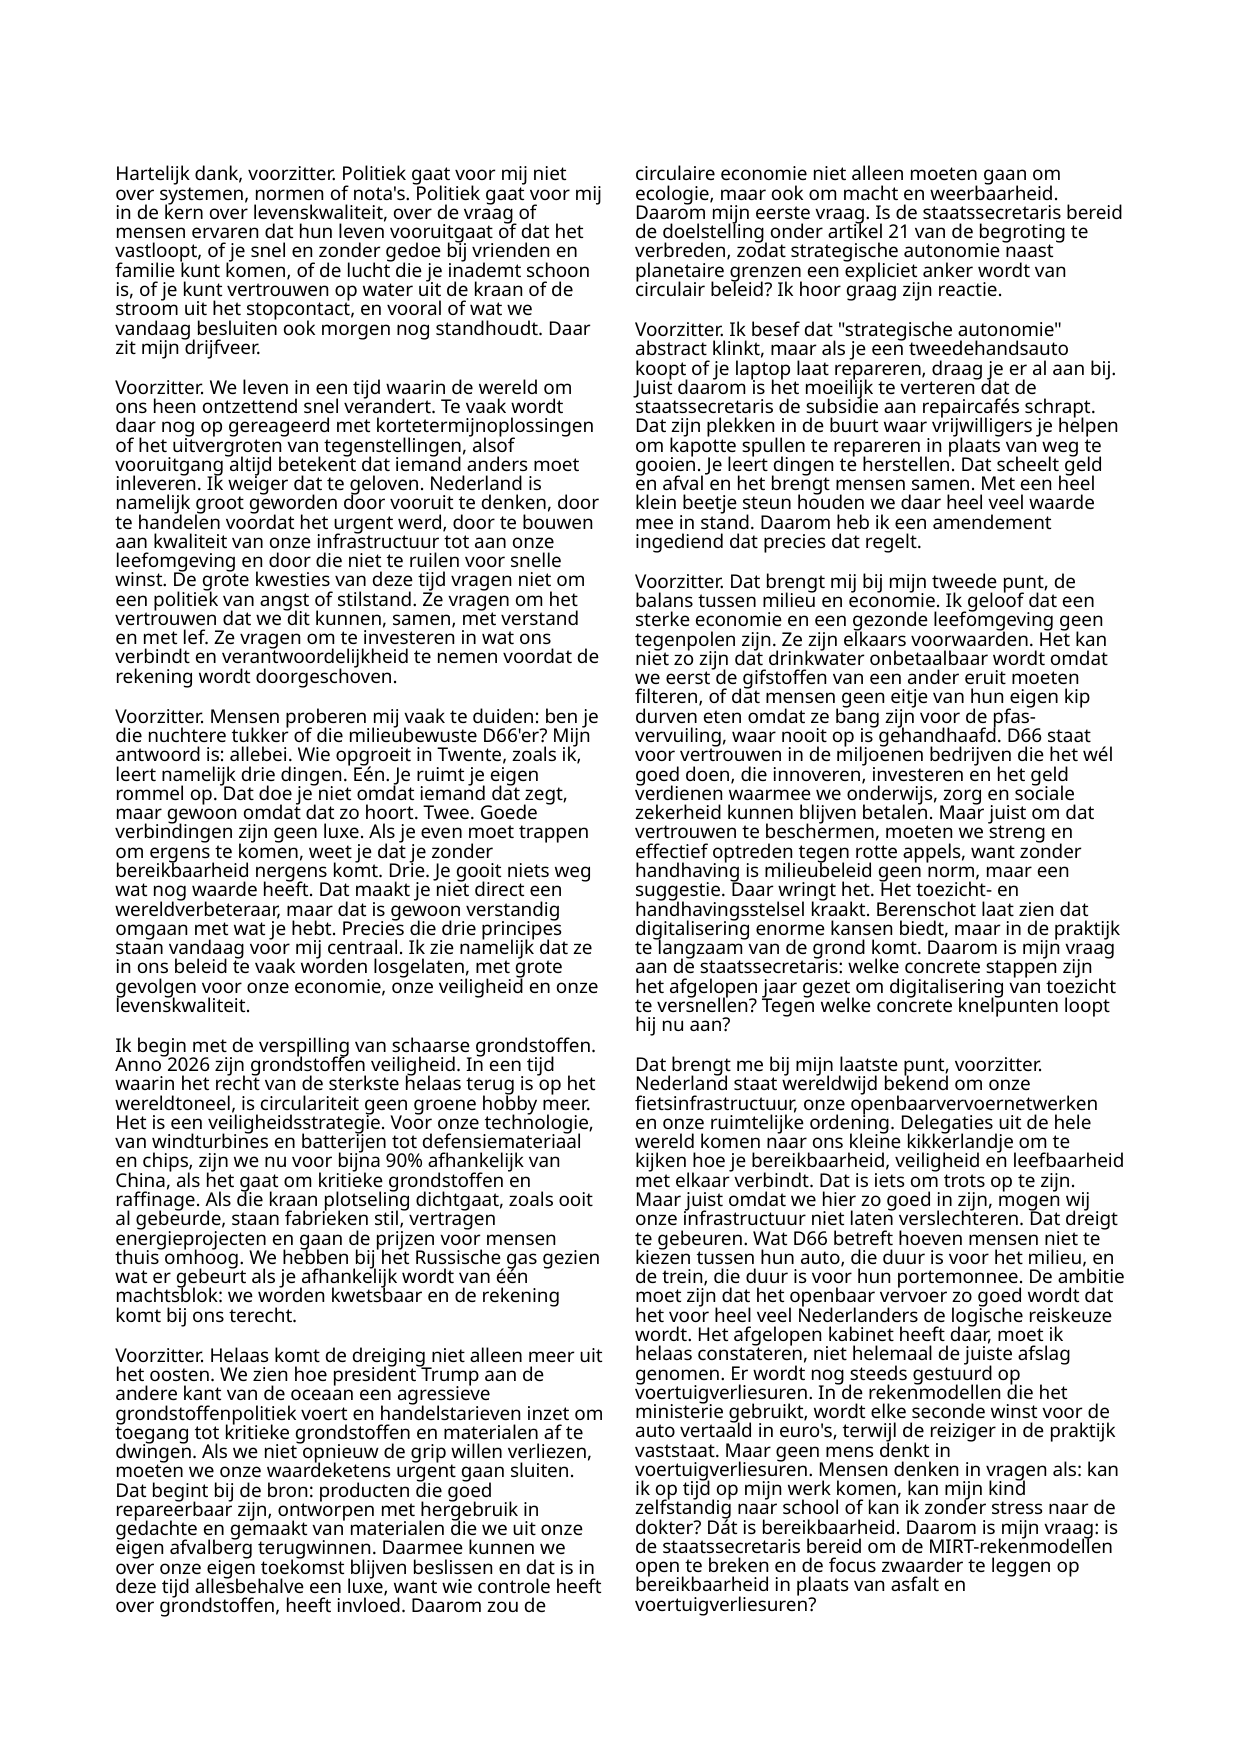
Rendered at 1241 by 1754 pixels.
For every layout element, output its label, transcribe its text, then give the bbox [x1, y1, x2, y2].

text Voorzitter. Helaas komt de dreiging niet alleen meer uit het oosten. We zien hoe president Trump aan de andere kant van de oceaan een agressieve grondstoffenpolitiek voert en handelstarieven inzet om toegang tot kritieke grondstoffen en materialen af te dwingen. Als we niet opnieuw de grip willen verliezen, moeten we onze waardeketens urgent gaan sluiten. Dat begint bij de bron: producten die goed repareerbaar zijn, ontworpen met hergebruik in gedachte en gemaakt van materialen die we uit onze eigen afvalberg terugwinnen. Daarmee kunnen we over onze eigen toekomst blijven beslissen en dat is in deze tijd allesbehalve een luxe, want wie controle heeft over grondstoffen, heeft invloed. Daarom zou de [115, 1347, 605, 1616]
text Voorzitter. Mensen proberen mij vaak te duiden: ben je die nuchtere tukker of die milieubewuste D66'er? Mijn antwoord is: allebei. Wie opgroeit in Twente, zoals ik, leert namelijk drie dingen. Eén. Je ruimt je eigen rommel op. Dat doe je niet omdat iemand dat zegt, maar gewoon omdat dat zo hoort. Twee. Goede verbindingen zijn geen luxe. Als je even moet trappen om ergens te komen, weet je dat je zonder bereikbaarheid nergens komt. Drie. Je gooit niets weg wat nog waarde heeft. Dat maakt je niet direct een wereldverbeteraar, maar dat is gewoon verstandig omgaan met wat je hebt. Precies die drie principes staan vandaag voor mij centraal. Ik zie namelijk dat ze in ons beleid te vaak worden losgelaten, met grote gevolgen voor onze economie, onze veiligheid en onze levenskwaliteit. [115, 708, 605, 1016]
text circulaire economie niet alleen moeten gaan om ecologie, maar ook om macht en weerbaarheid. Daarom mijn eerste vraag. Is de staatssecretaris bereid de doelstelling onder artikel 21 van de begroting te verbreden, zodat strategische autonomie naast planetaire grenzen een expliciet anker wordt van circulair beleid? Ik hoor graag zijn reactie. [635, 165, 1125, 300]
text Ik begin met de verspilling van schaarse grondstoffen. Anno 2026 zijn grondstoffen veiligheid. In een tijd waarin het recht van de sterkste helaas terug is op het wereldtoneel, is circulariteit geen groene hobby meer. Het is een veiligheidsstrategie. Voor onze technologie, van windturbines en batterijen tot defensiemateriaal en chips, zijn we nu voor bijna 90% afhankelijk van China, als het gaat om kritieke grondstoffen en raffinage. Als die kraan plotseling dichtgaat, zoals ooit al gebeurde, staan fabrieken stil, vertragen energieprojecten en gaan de prijzen voor mensen thuis omhoog. We hebben bij het Russische gas gezien wat er gebeurt als je afhankelijk wordt van één machtsblok: we worden kwetsbaar en de rekening komt bij ons terecht. [115, 1037, 605, 1326]
text Voorzitter. Dat brengt mij bij mijn tweede punt, de balans tussen milieu en economie. Ik geloof dat een sterke economie en een gezonde leefomgeving geen tegenpolen zijn. Ze zijn elkaars voorwaarden. Het kan niet zo zijn dat drinkwater onbetaalbaar wordt omdat we eerst de gifstoffen van een ander eruit moeten filteren, of dat mensen geen eitje van hun eigen kip durven eten omdat ze bang zijn voor de pfas-vervuiling, waar nooit op is gehandhaafd. D66 staat voor vertrouwen in de miljoenen bedrijven die het wél goed doen, die innoveren, investeren en het geld verdienen waarmee we onderwijs, zorg en sociale zekerheid kunnen blijven betalen. Maar juist om dat vertrouwen te beschermen, moeten we streng en effectief optreden tegen rotte appels, want zonder handhaving is milieubeleid geen norm, maar een suggestie. Daar wringt het. Het toezicht- en handhavingsstelsel kraakt. Berenschot laat zien dat digitalisering enorme kansen biedt, maar in de praktijk te langzaam van de grond komt. Daarom is mijn vraag aan de staatssecretaris: welke concrete stappen zijn het afgelopen jaar gezet om digitalisering van toezicht te versnellen? Tegen welke concrete knelpunten loopt hij nu aan? [635, 573, 1125, 1035]
text Voorzitter. Ik besef dat "strategische autonomie" abstract klinkt, maar als je een tweedehandsauto koopt of je laptop laat repareren, draag je er al aan bij. Juist daarom is het moeilijk te verteren dat de staatssecretaris de subsidie aan repaircafés schrapt. Dat zijn plekken in de buurt waar vrijwilligers je helpen om kapotte spullen te repareren in plaats van weg te gooien. Je leert dingen te herstellen. Dat scheelt geld en afval en het brengt mensen samen. Met een heel klein beetje steun houden we daar heel veel waarde mee in stand. Daarom heb ik een amendement ingediend dat precies dat regelt. [635, 321, 1125, 552]
text Hartelijk dank, voorzitter. Politiek gaat voor mij niet over systemen, normen of nota's. Politiek gaat voor mij in de kern over levenskwaliteit, over de vraag of mensen ervaren dat hun leven vooruitgaat of dat het vastloopt, of je snel en zonder gedoe bij vrienden en familie kunt komen, of de lucht die je inademt schoon is, of je kunt vertrouwen op water uit de kraan of de stroom uit het stopcontact, en vooral of wat we vandaag besluiten ook morgen nog standhoudt. Daar zit mijn drijfveer. [115, 165, 605, 358]
text Dat brengt me bij mijn laatste punt, voorzitter. Nederland staat wereldwijd bekend om onze fietsinfrastructuur, onze openbaarvervoernetwerken en onze ruimtelijke ordening. Delegaties uit de hele wereld komen naar ons kleine kikkerlandje om te kijken hoe je bereikbaarheid, veiligheid en leefbaarheid met elkaar verbindt. Dat is iets om trots op te zijn. Maar juist omdat we hier zo goed in zijn, mogen wij onze infrastructuur niet laten verslechteren. Dat dreigt te gebeuren. Wat D66 betreft hoeven mensen niet te kiezen tussen hun auto, die duur is voor het milieu, en de trein, die duur is voor hun portemonnee. De ambitie moet zijn dat het openbaar vervoer zo goed wordt dat het voor heel veel Nederlanders de logische reiskeuze wordt. Het afgelopen kabinet heeft daar, moet ik helaas constateren, niet helemaal de juiste afslag genomen. Er wordt nog steeds gestuurd op voertuigverliesuren. In de rekenmodellen die het ministerie gebruikt, wordt elke seconde winst voor de auto vertaald in euro's, terwijl de reiziger in de praktijk vaststaat. Maar geen mens denkt in voertuigverliesuren. Mensen denken in vragen als: kan ik op tijd op mijn werk komen, kan mijn kind zelfstandig naar school of kan ik zonder stress naar de dokter? Dát is bereikbaarheid. Daarom is mijn vraag: is de staatssecretaris bereid om de MIRT-rekenmodellen open te breken en de focus zwaarder te leggen op bereikbaarheid in plaats van asfalt en voertuigverliesuren? [635, 1056, 1125, 1615]
text Voorzitter. We leven in een tijd waarin de wereld om ons heen ontzettend snel verandert. Te vaak wordt daar nog op gereageerd met kortetermijnoplossingen of het uitvergroten van tegenstellingen, alsof vooruitgang altijd betekent dat iemand anders moet inleveren. Ik weiger dat te geloven. Nederland is namelijk groot geworden door vooruit te denken, door te handelen voordat het urgent werd, door te bouwen aan kwaliteit van onze infrastructuur tot aan onze leefomgeving en door die niet te ruilen voor snelle winst. De grote kwesties van deze tijd vragen niet om een politiek van angst of stilstand. Ze vragen om het vertrouwen dat we dit kunnen, samen, met verstand en met lef. Ze vragen om te investeren in wat ons verbindt en verantwoordelijkheid te nemen voordat de rekening wordt doorgeschoven. [115, 379, 605, 687]
